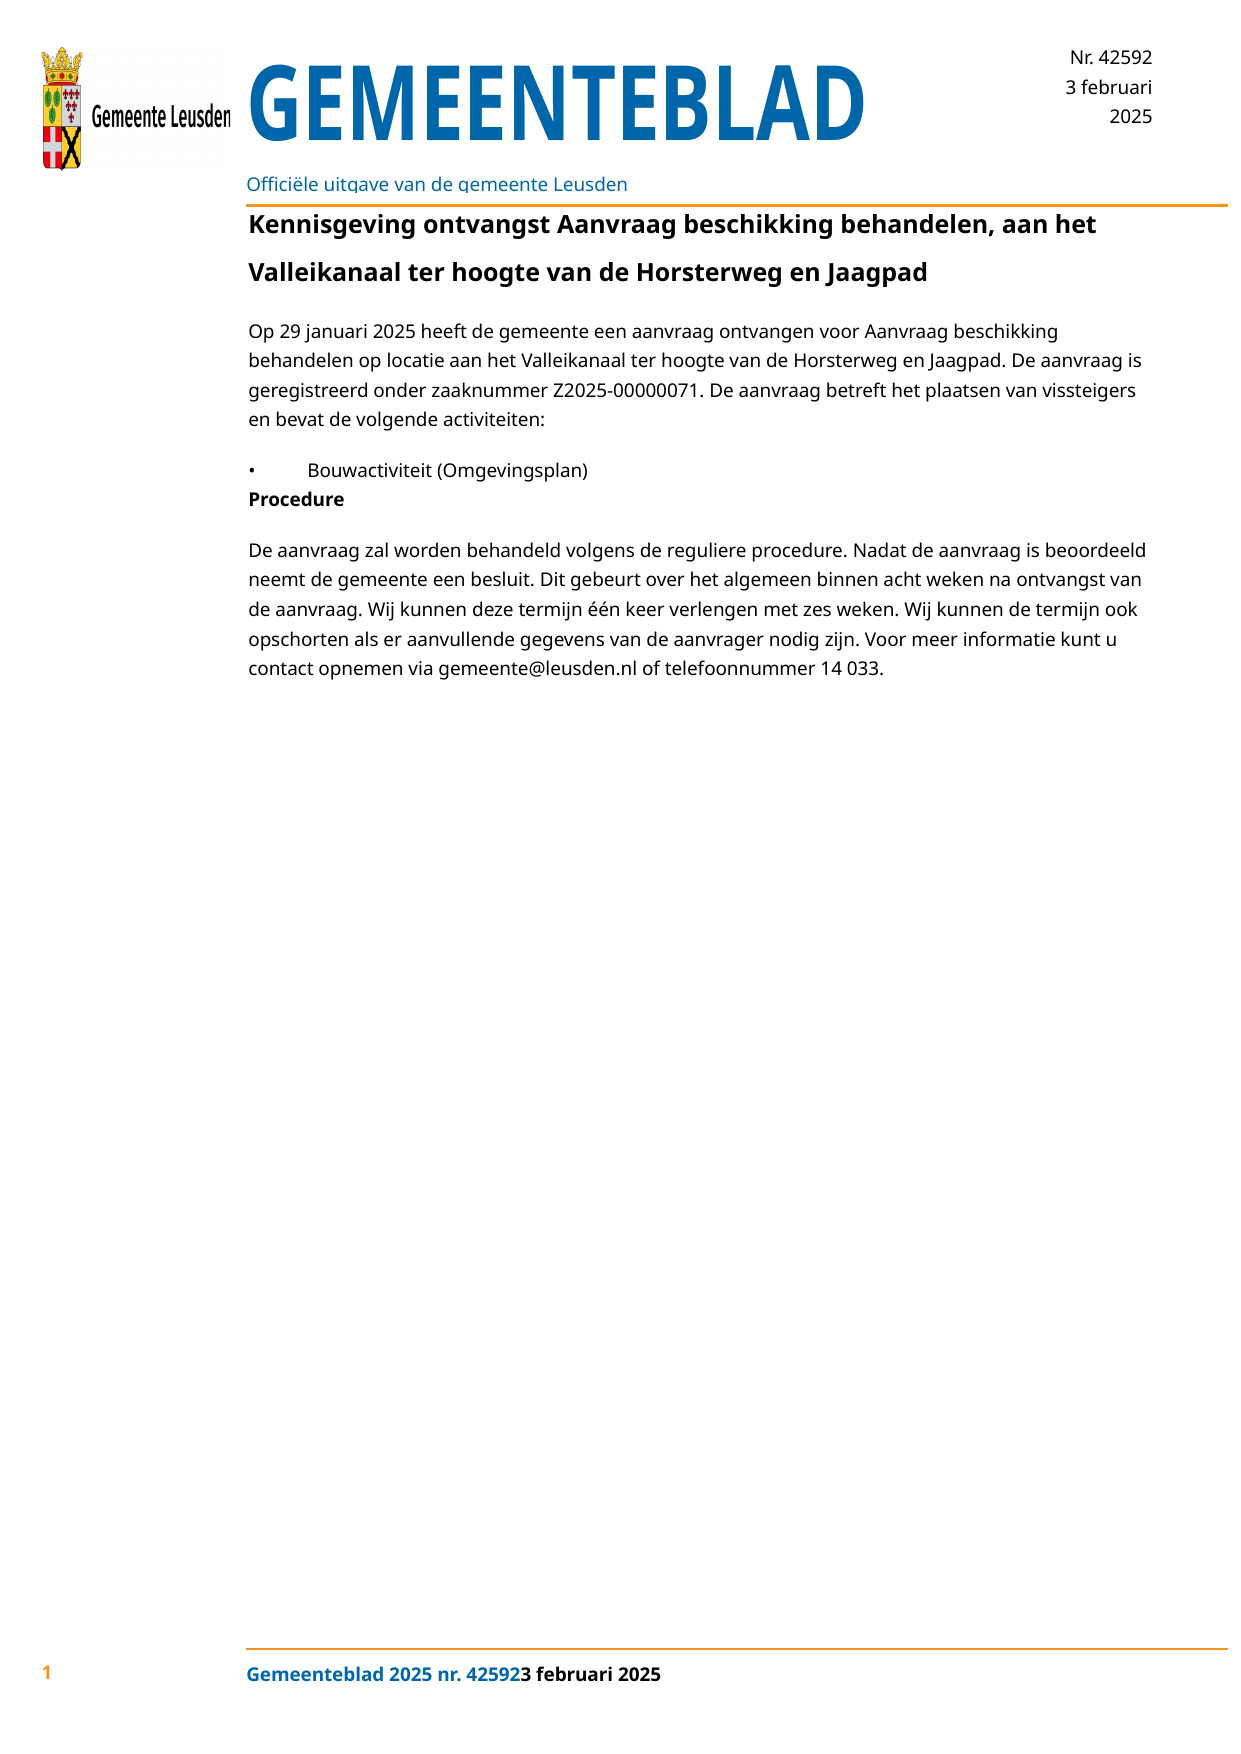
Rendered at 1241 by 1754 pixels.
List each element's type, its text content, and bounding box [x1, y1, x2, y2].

text Procedure [248, 487, 1152, 512]
text De aanvraag zal worden behandeld volgens de reguliere procedure. Nadat de aanvraag is beoordeeld neemt de gemeente een besluit. Dit gebeurt over het algemeen binnen acht weken na ontvangst van de aanvraag. Wij kunnen deze termijn één keer verlengen met zes weken. Wij kunnen de termijn ook opschorten als er aanvullende gegevens van de aanvrager nodig zijn. Voor meer informatie kunt u contact opnemen via gemeente@leusden.nl of telefoonnummer 14 033. [248, 537, 1152, 681]
text Kennisgeving ontvangst Aanvraag beschikking behandelen, aan het Valleikanaal ter hoogte van de Horsterweg en Jaagpad [248, 207, 1152, 288]
picture [41, 47, 231, 172]
text Op 29 januari 2025 heeft de gemeente een aanvraag ontvangen voor Aanvraag beschikking behandelen op locatie aan het Valleikanaal ter hoogte van de Horsterweg en Jaagpad. De aanvraag is geregistreerd onder zaaknummer Z2025-00000071. De aanvraag betreft het plaatsen van vissteigers en bevat de volgende activiteiten: [248, 318, 1152, 432]
list Bouwactiviteit (Omgevingsplan) [248, 457, 1152, 483]
